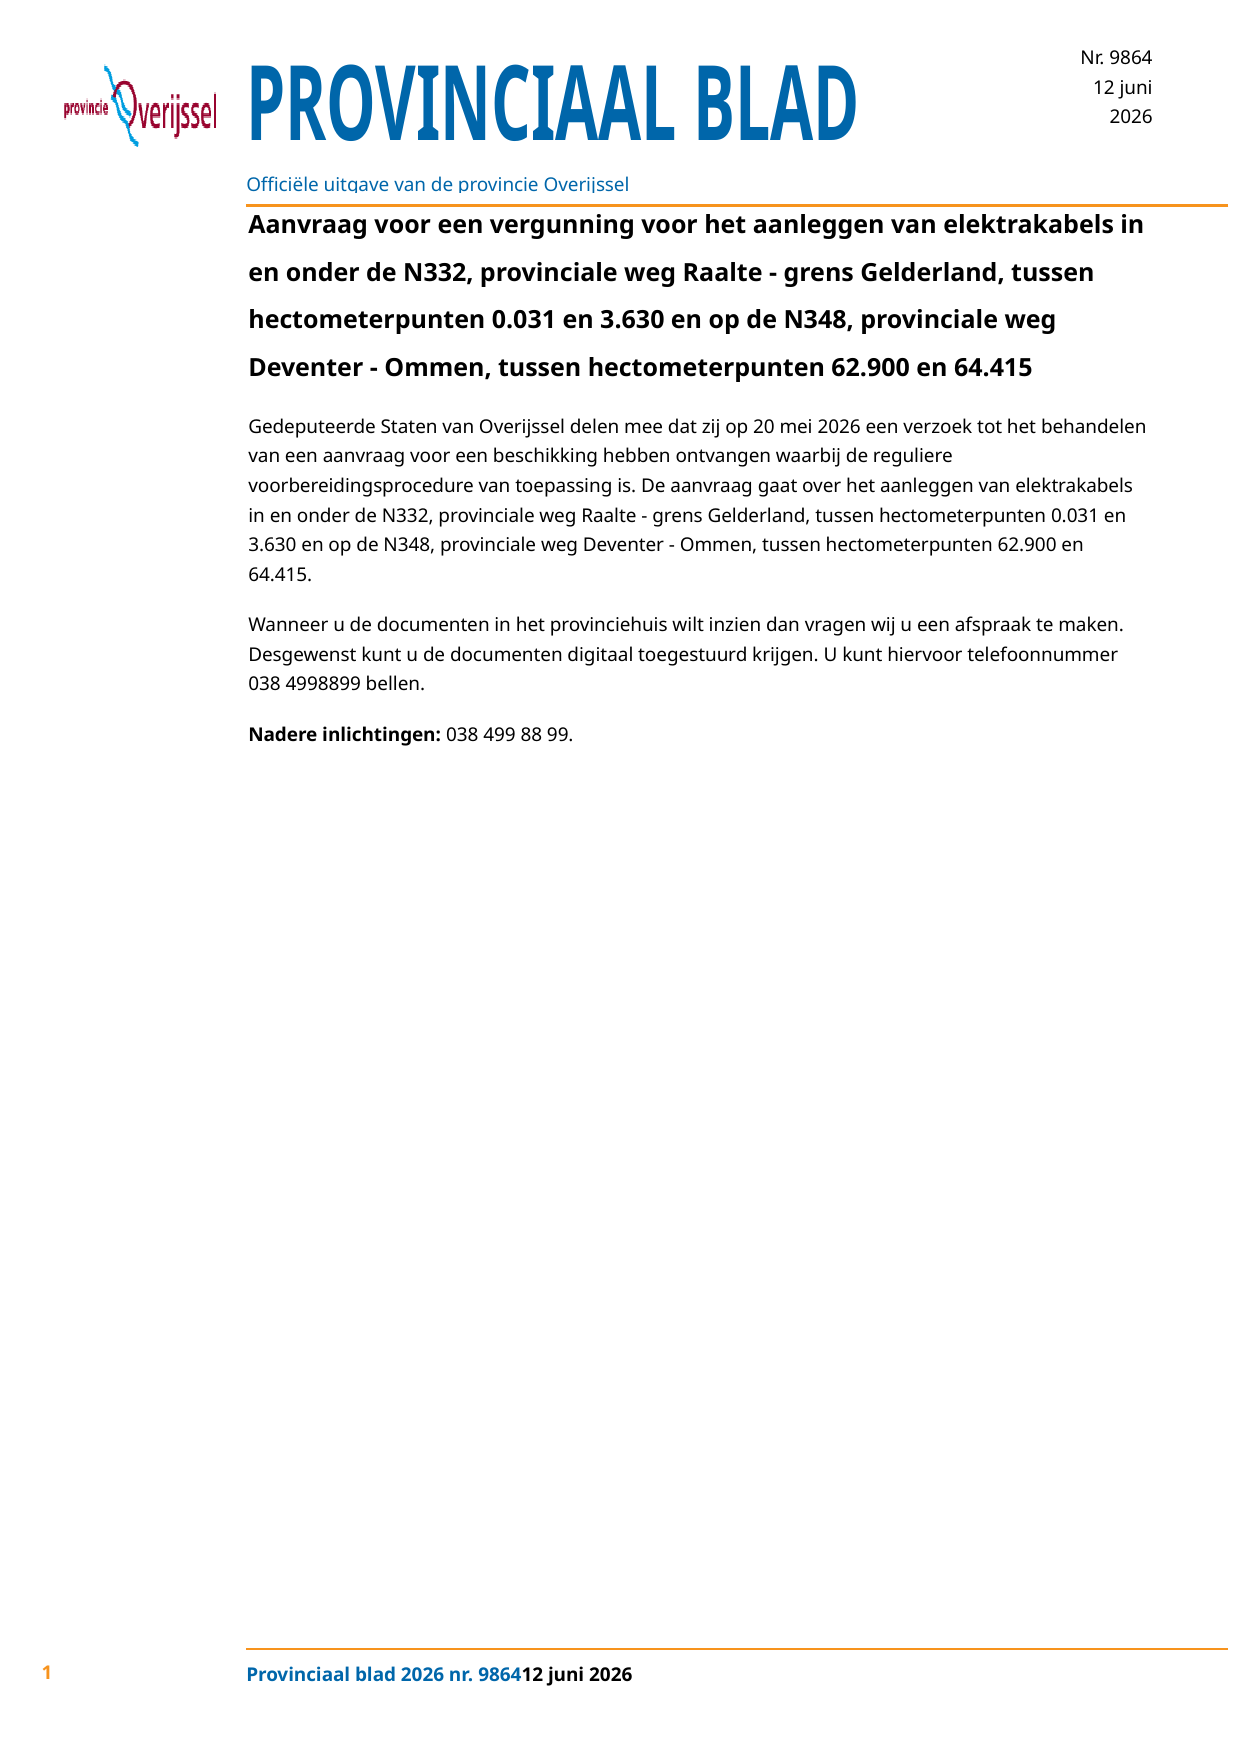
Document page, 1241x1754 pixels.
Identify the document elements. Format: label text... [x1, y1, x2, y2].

text Aanvraag voor een vergunning voor het aanleggen van elektrakabels in en onder de N332, provinciale weg Raalte - grens Gelderland, tussen hectometerpunten 0.031 en 3.630 en op de N348, provinciale weg Deventer - Ommen, tussen hectometerpunten 62.900 en 64.415 [248, 207, 1152, 384]
text Nadere inlichtingen: 038 499 88 99. [248, 721, 1152, 747]
text Gedeputeerde Staten van Overijssel delen mee dat zij op 20 mei 2026 een verzoek tot het behandelen van een aanvraag voor een beschikking hebben ontvangen waarbij de reguliere voorbereidingsprocedure van toepassing is. De aanvraag gaat over het aanleggen van elektrakabels in en onder de N332, provinciale weg Raalte - grens Gelderland, tussen hectometerpunten 0.031 en 3.630 en op de N348, provinciale weg Deventer - Ommen, tussen hectometerpunten 62.900 en 64.415. [248, 413, 1152, 587]
text Wanneer u de documenten in het provinciehuis wilt inzien dan vragen wij u een afspraak te maken. Desgewenst kunt u de documenten digitaal toegestuurd krijgen. U kunt hiervoor telefoonnummer 038 4998899 bellen. [248, 611, 1152, 696]
picture [41, 47, 231, 172]
